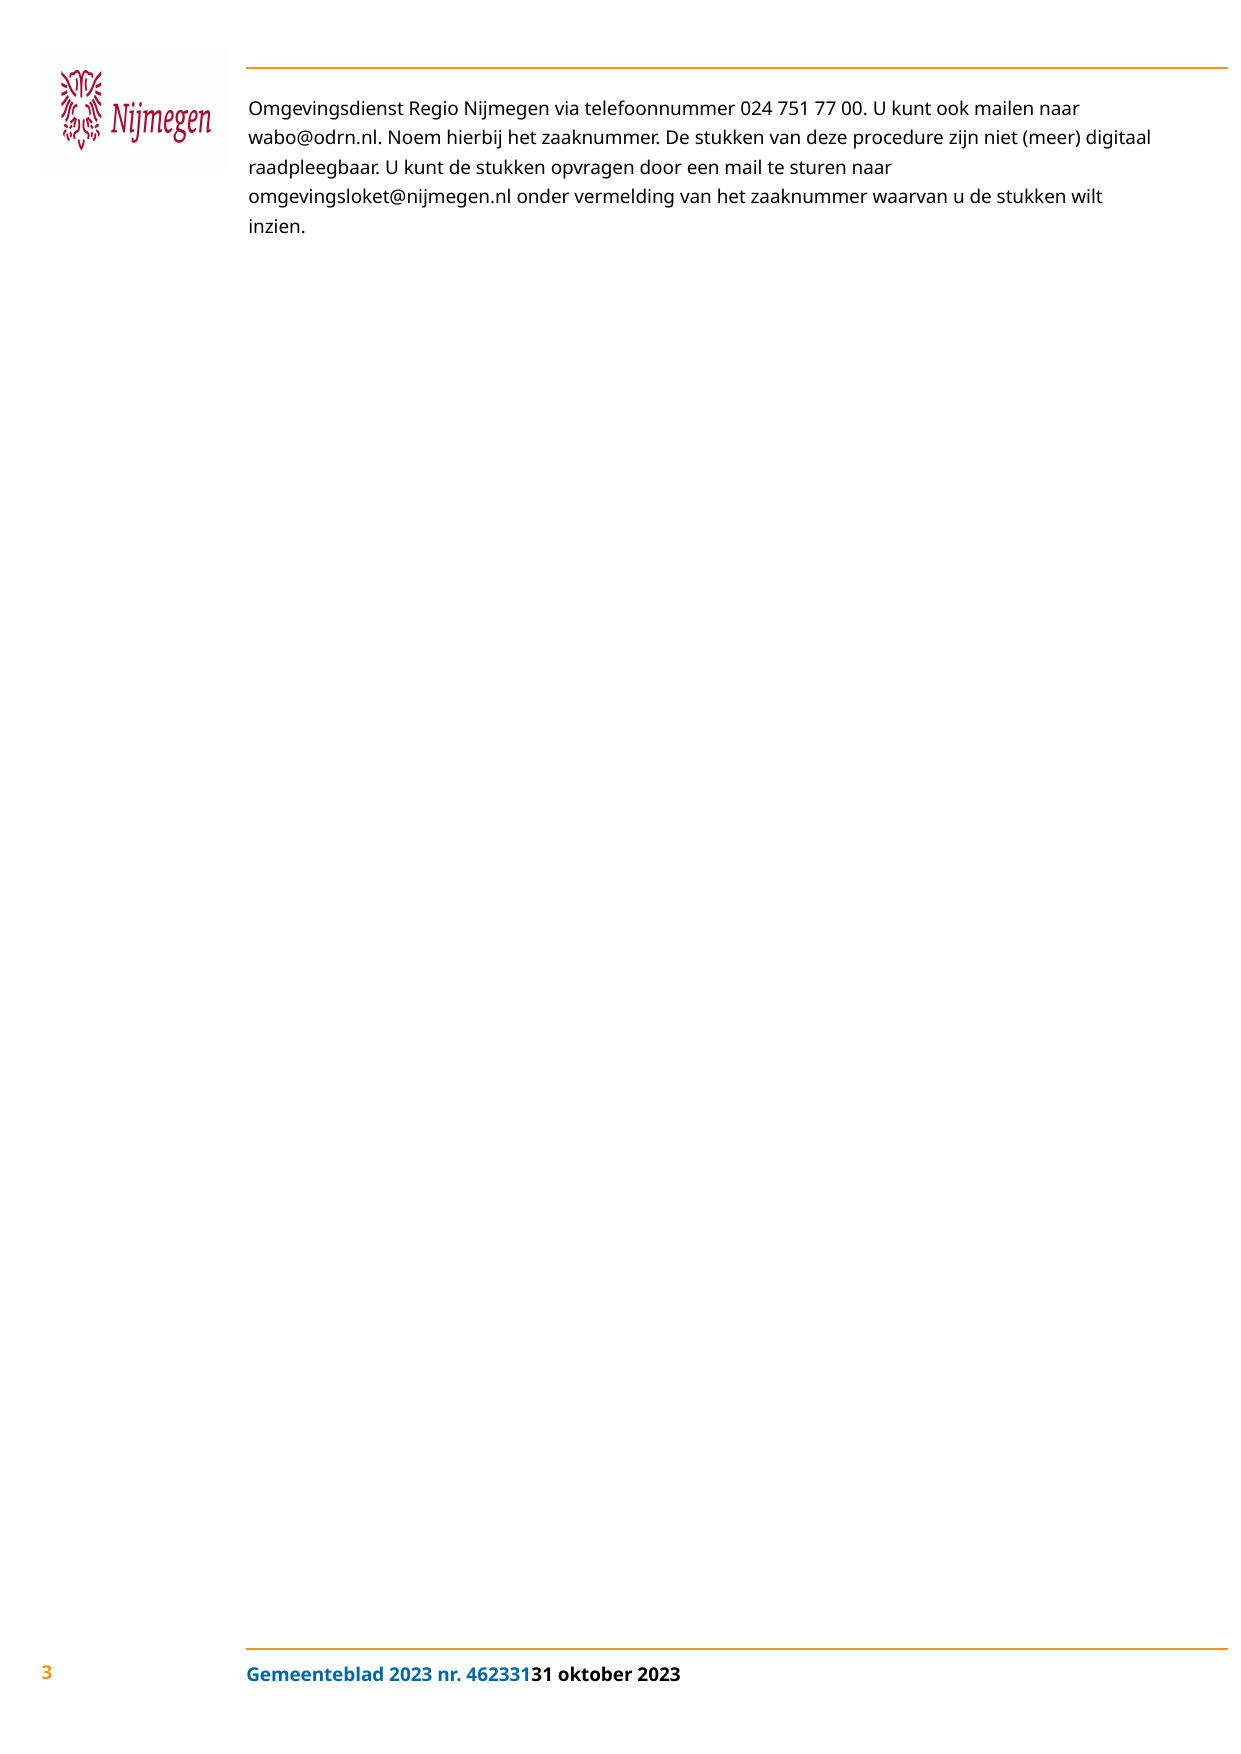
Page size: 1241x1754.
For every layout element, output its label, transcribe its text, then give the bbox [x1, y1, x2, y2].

picture [41, 47, 231, 172]
text Omgevingsdienst Regio Nijmegen via telefoonnummer 024 751 77 00. U kunt ook mailen naar wabo@odrn.nl. Noem hierbij het zaaknummer. De stukken van deze procedure zijn niet (meer) digitaal raadpleegbaar. U kunt de stukken opvragen door een mail te sturen naar omgevingsloket@nijmegen.nl onder vermelding van het zaaknummer waarvan u de stukken wilt inzien. [248, 95, 1152, 239]
